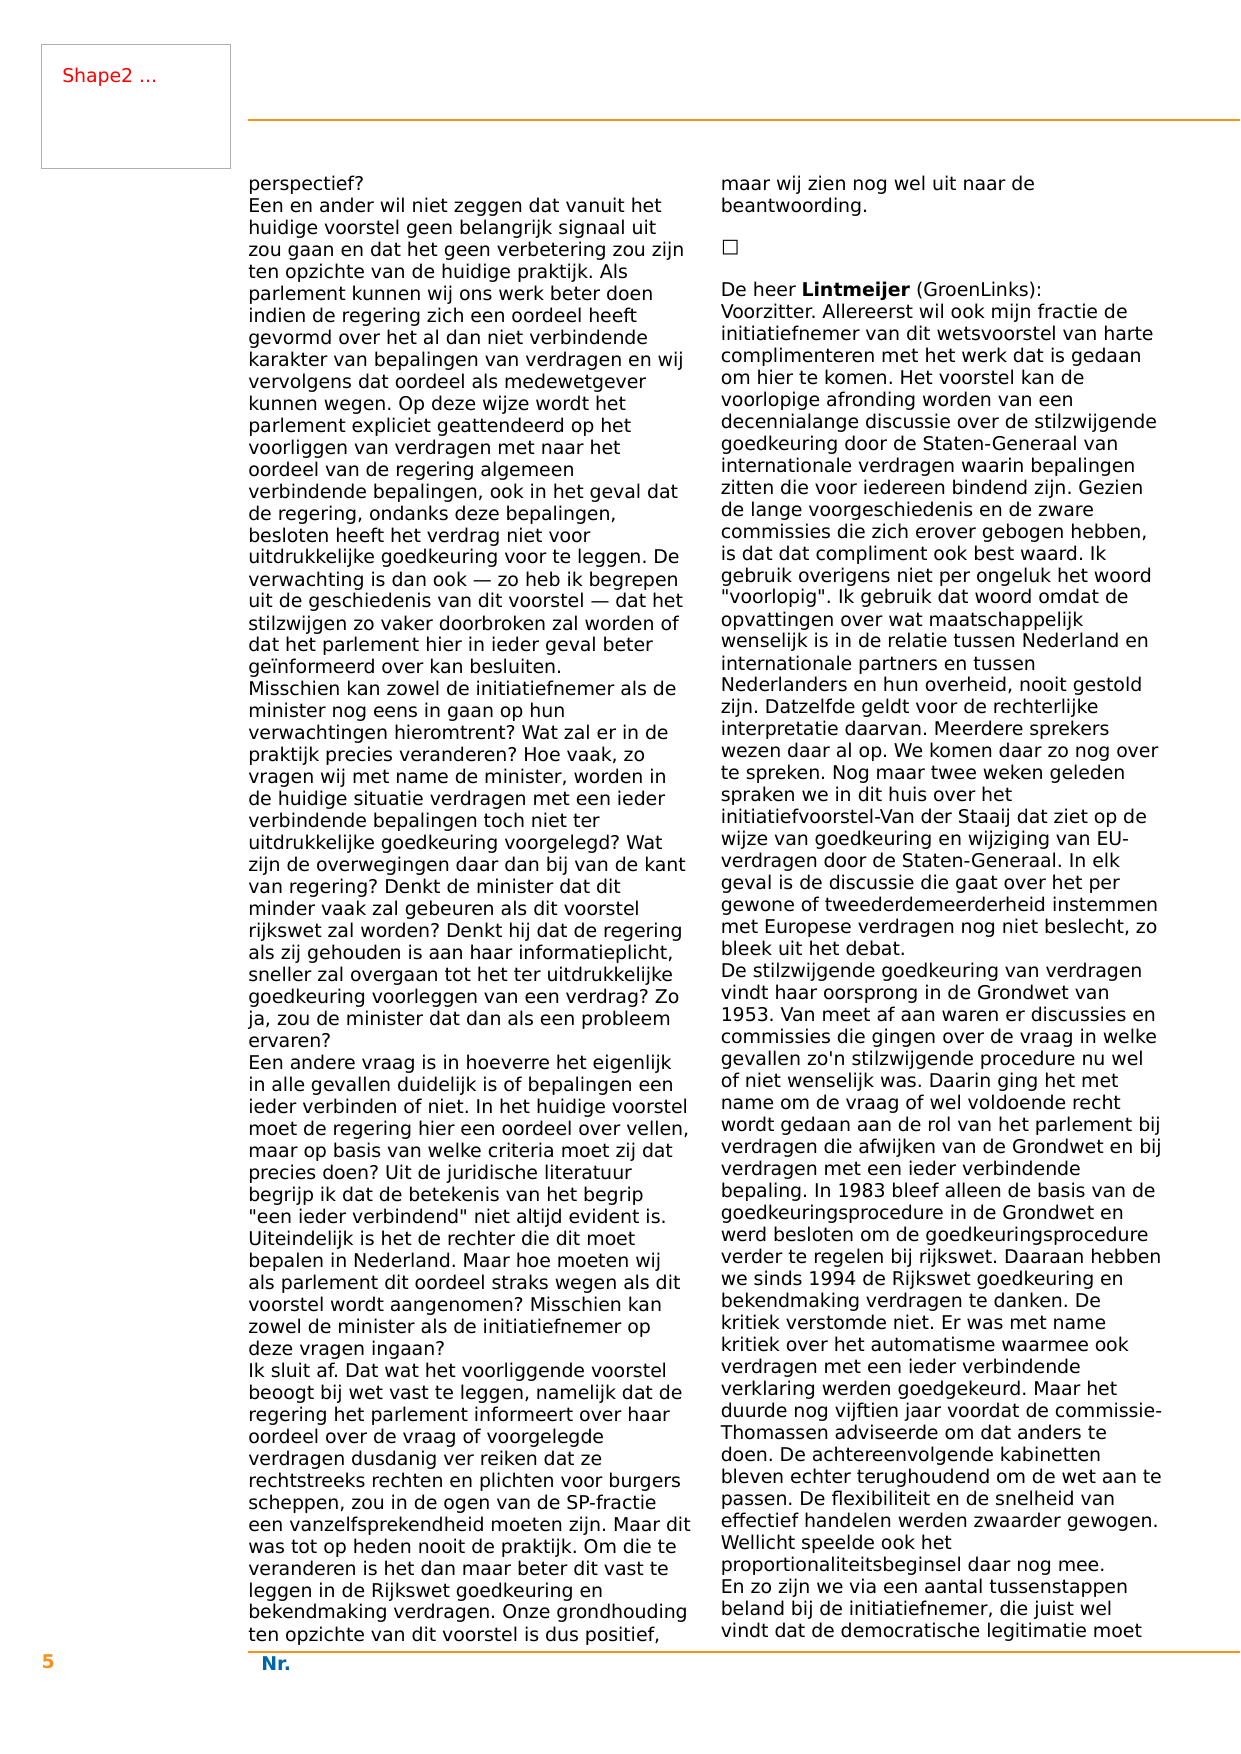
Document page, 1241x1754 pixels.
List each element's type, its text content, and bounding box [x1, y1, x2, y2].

text Een andere vraag is in hoeverre het eigenlijk in alle gevallen duidelijk is of bepalingen een ieder verbinden of niet. In het huidige voorstel moet de regering hier een oordeel over vellen, maar op basis van welke criteria moet zij dat precies doen? Uit de juridische literatuur begrijp ik dat de betekenis van het begrip "een ieder verbindend" niet altijd evident is. Uiteindelijk is het de rechter die dit moet bepalen in Nederland. Maar hoe moeten wij als parlement dit oordeel straks wegen als dit voorstel wordt aangenomen? Misschien kan zowel de minister als de initiatiefnemer op deze vragen ingaan? [248, 1052, 691, 1360]
text maar wij zien nog wel uit naar de beantwoording. [721, 173, 1163, 217]
text Ik sluit af. Dat wat het voorliggende voorstel beoogt bij wet vast te leggen, namelijk dat de regering het parlement informeert over haar oordeel over de vraag of voorgelegde verdragen dusdanig ver reiken dat ze rechtstreeks rechten en plichten voor burgers scheppen, zou in de ogen van de SP-fractie een vanzelfsprekendheid moeten zijn. Maar dit was tot op heden nooit de praktijk. Om die te veranderen is het dan maar beter dit vast te leggen in de Rijkswet goedkeuring en bekendmaking verdragen. Onze grondhouding ten opzichte van dit voorstel is dus positief, [248, 1360, 691, 1645]
text De stilzwijgende goedkeuring van verdragen vindt haar oorsprong in de Grondwet van 1953. Van meet af aan waren er discussies en commissies die gingen over de vraag in welke gevallen zo'n stilzwijgende procedure nu wel of niet wenselijk was. Daarin ging het met name om de vraag of wel voldoende recht wordt gedaan aan de rol van het parlement bij verdragen die afwijken van de Grondwet en bij verdragen met een ieder verbindende bepaling. In 1983 bleef alleen de basis van de goedkeuringsprocedure in de Grondwet en werd besloten om de goedkeuringsprocedure verder te regelen bij rijkswet. Daaraan hebben we sinds 1994 de Rijkswet goedkeuring en bekendmaking verdragen te danken. De kritiek verstomde niet. Er was met name kritiek over het automatisme waarmee ook verdragen met een ieder verbindende verklaring werden goedgekeurd. Maar het duurde nog vijftien jaar voordat de commissie-Thomassen adviseerde om dat anders te doen. De achtereenvolgende kabinetten bleven echter terughoudend om de wet aan te passen. De flexibiliteit en de snelheid van effectief handelen werden zwaarder gewogen. Wellicht speelde ook het proportionaliteitsbeginsel daar nog mee. [721, 960, 1163, 1576]
text Misschien kan zowel de initiatiefnemer als de minister nog eens in gaan op hun verwachtingen hieromtrent? Wat zal er in de praktijk precies veranderen? Hoe vaak, zo vragen wij met name de minister, worden in de huidige situatie verdragen met een ieder verbindende bepalingen toch niet ter uitdrukkelijke goedkeuring voorgelegd? Wat zijn de overwegingen daar dan bij van de kant van regering? Denkt de minister dat dit minder vaak zal gebeuren als dit voorstel rijkswet zal worden? Denkt hij dat de regering als zij gehouden is aan haar informatieplicht, sneller zal overgaan tot het ter uitdrukkelijke goedkeuring voorleggen van een verdrag? Zo ja, zou de minister dat dan als een probleem ervaren? [248, 678, 691, 1052]
text Een en ander wil niet zeggen dat vanuit het huidige voorstel geen belangrijk signaal uit zou gaan en dat het geen verbetering zou zijn ten opzichte van de huidige praktijk. Als parlement kunnen wij ons werk beter doen indien de regering zich een oordeel heeft gevormd over het al dan niet verbindende karakter van bepalingen van verdragen en wij vervolgens dat oordeel als medewetgever kunnen wegen. Op deze wijze wordt het parlement expliciet geattendeerd op het voorliggen van verdragen met naar het oordeel van de regering algemeen verbindende bepalingen, ook in het geval dat de regering, ondanks deze bepalingen, besloten heeft het verdrag niet voor uitdrukkelijke goedkeuring voor te leggen. De verwachting is dan ook — zo heb ik begrepen uit de geschiedenis van dit voorstel — dat het stilzwijgen zo vaker doorbroken zal worden of dat het parlement hier in ieder geval beter geïnformeerd over kan besluiten. [248, 195, 691, 678]
text perspectief? [248, 173, 691, 195]
text De heer Lintmeijer (GroenLinks): [721, 279, 1163, 301]
text ⬜ [721, 237, 1163, 259]
text En zo zijn we via een aantal tussenstappen beland bij de initiatiefnemer, die juist wel vindt dat de democratische legitimatie moet [721, 1576, 1163, 1641]
text Voorzitter. Allereerst wil ook mijn fractie de initiatiefnemer van dit wetsvoorstel van harte complimenteren met het werk dat is gedaan om hier te komen. Het voorstel kan de voorlopige afronding worden van een decennialange discussie over de stilzwijgende goedkeuring door de Staten-Generaal van internationale verdragen waarin bepalingen zitten die voor iedereen bindend zijn. Gezien de lange voorgeschiedenis en de zware commissies die zich erover gebogen hebben, is dat dat compliment ook best waard. Ik gebruik overigens niet per ongeluk het woord "voorlopig". Ik gebruik dat woord omdat de opvattingen over wat maatschappelijk wenselijk is in de relatie tussen Nederland en internationale partners en tussen Nederlanders en hun overheid, nooit gestold zijn. Datzelfde geldt voor de rechterlijke interpretatie daarvan. Meerdere sprekers wezen daar al op. We komen daar zo nog over te spreken. Nog maar twee weken geleden spraken we in dit huis over het initiatiefvoorstel-Van der Staaij dat ziet op de wijze van goedkeuring en wijziging van EU-verdragen door de Staten-Generaal. In elk geval is de discussie die gaat over het per gewone of tweederdemeerderheid instemmen met Europese verdragen nog niet beslecht, zo bleek uit het debat. [721, 301, 1163, 960]
